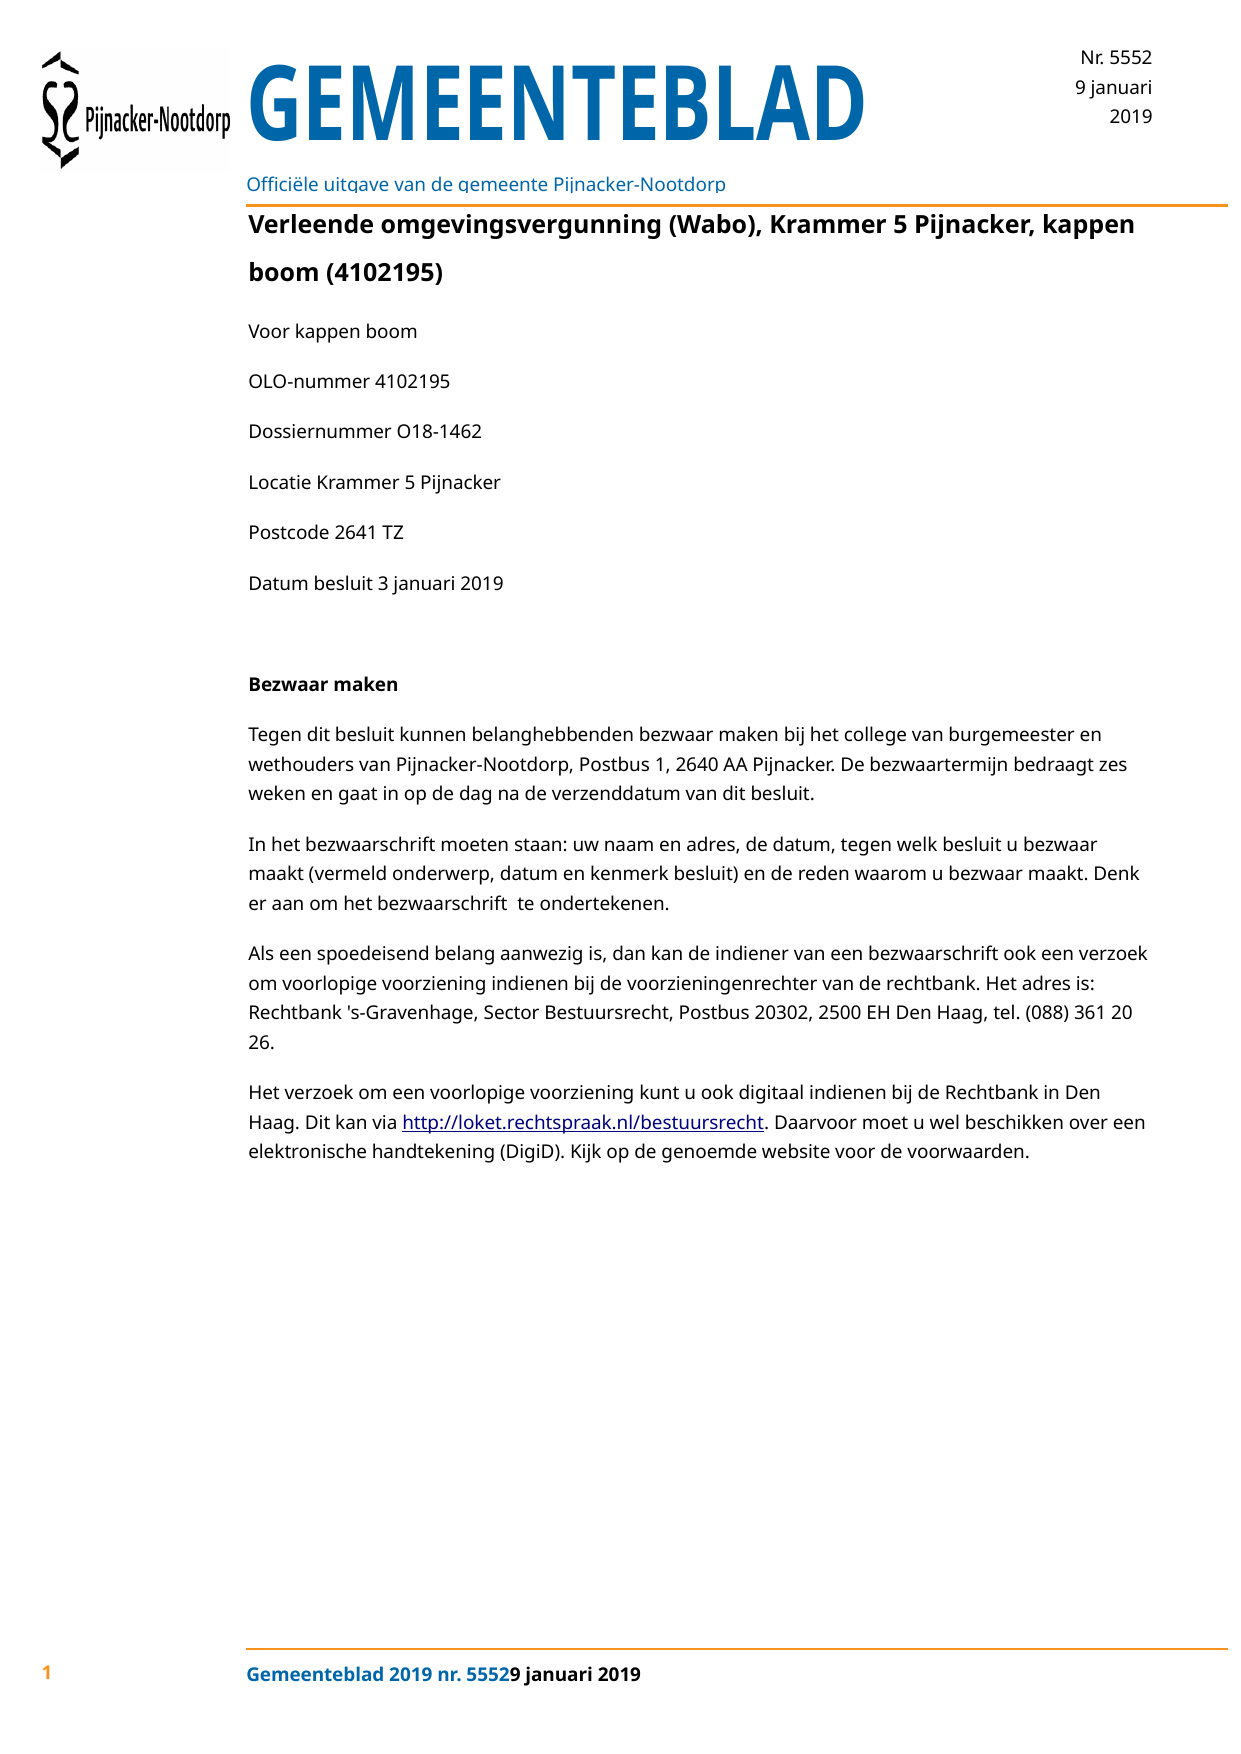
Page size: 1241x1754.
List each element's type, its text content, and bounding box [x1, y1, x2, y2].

text Datum besluit 3 januari 2019 [248, 570, 1152, 596]
text Tegen dit besluit kunnen belanghebbenden bezwaar maken bij het college van burgemeester en wethouders van Pijnacker-Nootdorp, Postbus 1, 2640 AA Pijnacker. De bezwaartermijn bedraagt zes weken en gaat in op de dag na de verzenddatum van dit besluit. [248, 721, 1152, 806]
text OLO-nummer 4102195 [248, 368, 1152, 394]
text Locatie Krammer 5 Pijnacker [248, 469, 1152, 495]
text Dossiernummer O18-1462 [248, 419, 1152, 444]
text Postcode 2641 TZ [248, 519, 1152, 545]
text Als een spoedeisend belang aanwezig is, dan kan de indiener van een bezwaarschrift ook een verzoek om voorlopige voorziening indienen bij de voorzieningenrechter van de rechtbank. Het adres is: Rechtbank 's-Gravenhage, Sector Bestuursrecht, Postbus 20302, 2500 EH Den Haag, tel. (088) 361 20 26. [248, 940, 1152, 1055]
text In het bezwaarschrift moeten staan: uw naam en adres, de datum, tegen welk besluit u bezwaar maakt (vermeld onderwerp, datum en kenmerk besluit) en de reden waarom u bezwaar maakt. Denk er aan om het bezwaarschrift te ondertekenen. [248, 831, 1152, 916]
text Bezwaar maken [248, 671, 1152, 697]
picture [41, 47, 231, 172]
text Het verzoek om een voorlopige voorziening kunt u ook digitaal indienen bij de Rechtbank in Den Haag. Dit kan via http://loket.rechtspraak.nl/bestuursrecht. Daarvoor moet u wel beschikken over een elektronische handtekening (DigiD). Kijk op de genoemde website voor de voorwaarden. [248, 1079, 1152, 1164]
text Voor kappen boom [248, 318, 1152, 344]
text Verleende omgevingsvergunning (Wabo), Krammer 5 Pijnacker, kappen boom (4102195) [248, 207, 1152, 288]
